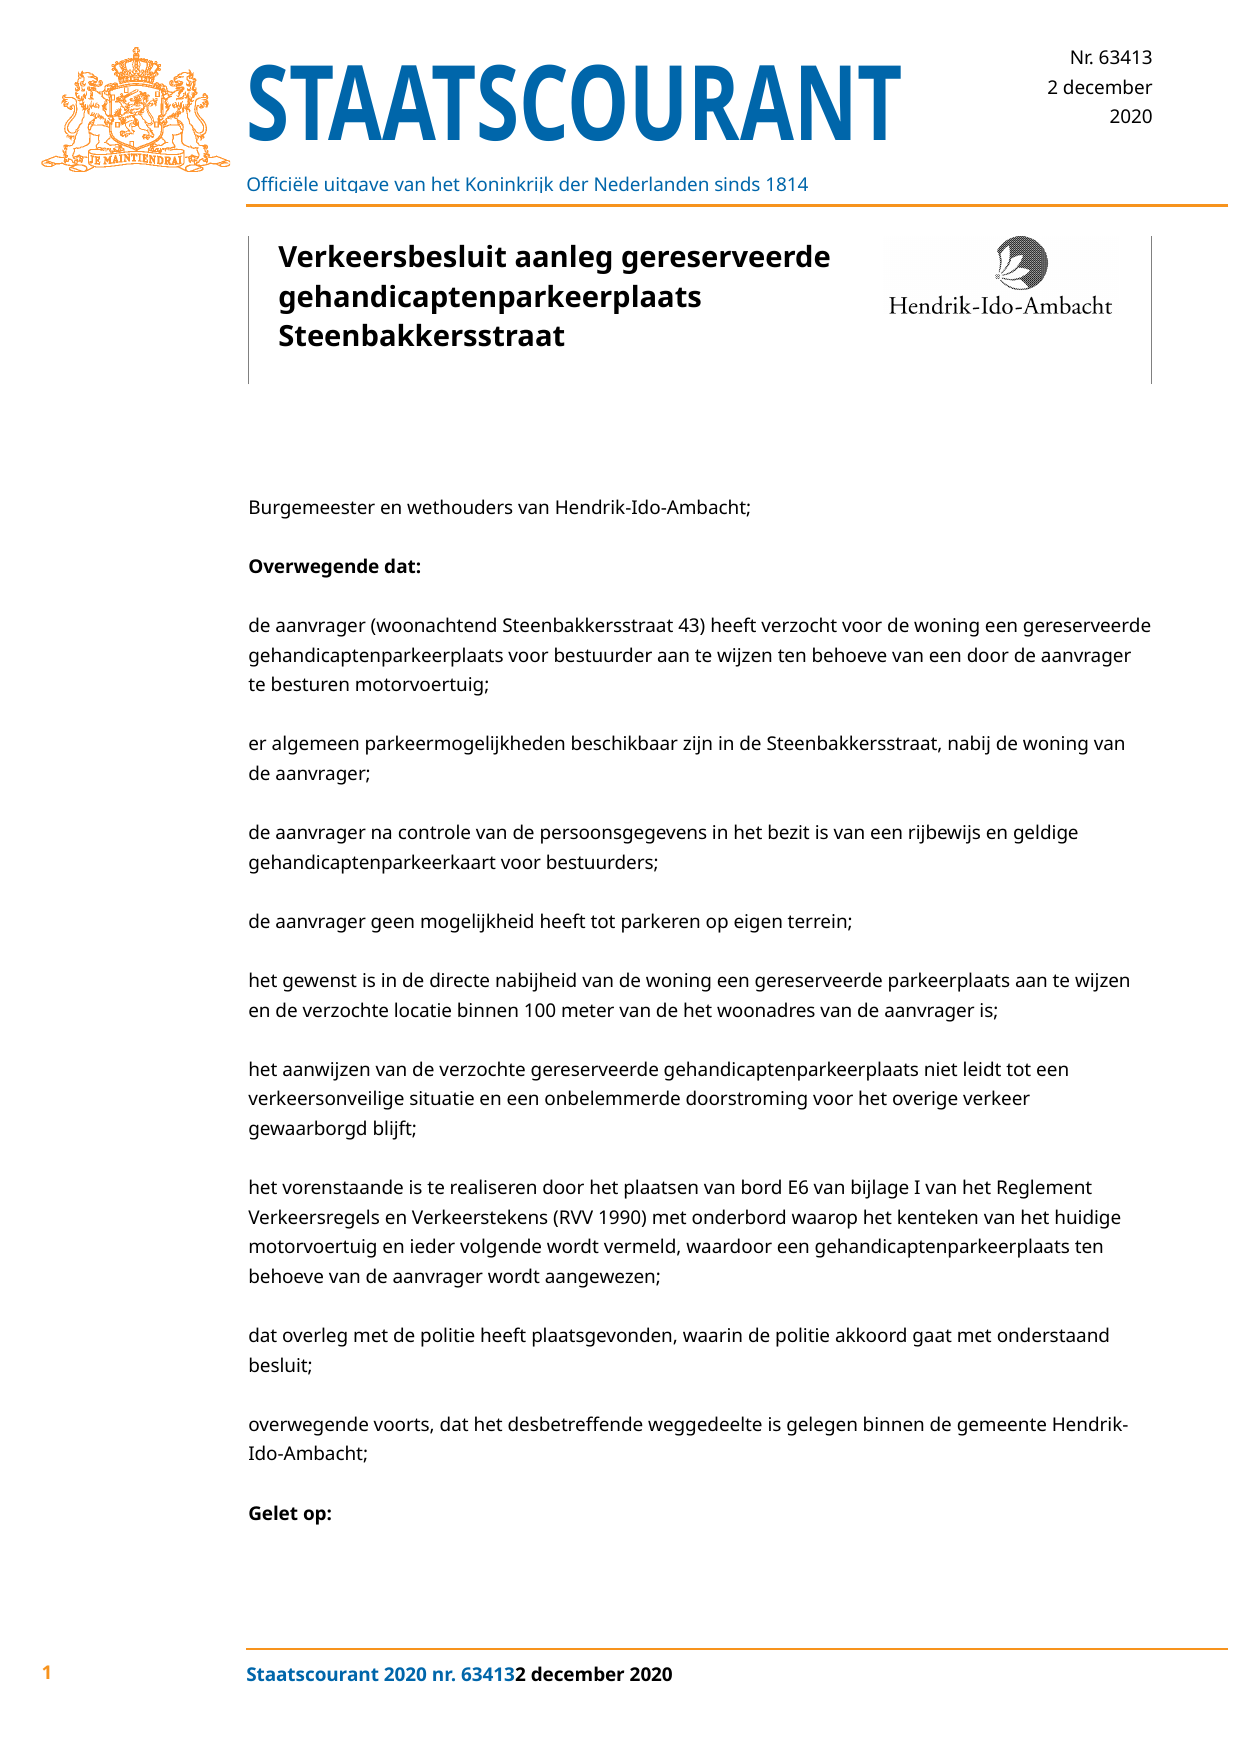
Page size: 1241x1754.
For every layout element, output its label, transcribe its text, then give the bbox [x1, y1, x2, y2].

text Overwegende dat: [248, 553, 1152, 579]
text de aanvrager geen mogelijkheid heeft tot parkeren op eigen terrein; [248, 908, 1152, 934]
table_header [850, 236, 1151, 384]
text Gelet op: [248, 1500, 1152, 1525]
text overwegende voorts, dat het desbetreffende weggedeelte is gelegen binnen de gemeente Hendrik-Ido-Ambacht; [248, 1411, 1152, 1466]
picture [882, 236, 1119, 314]
text de aanvrager (woonachtend Steenbakkersstraat 43) heeft verzocht voor de woning een gereserveerde gehandicaptenparkeerplaats voor bestuurder aan te wijzen ten behoeve van een door de aanvrager te besturen motorvoertuig; [248, 612, 1152, 697]
text het vorenstaande is te realiseren door het plaatsen van bord E6 van bijlage I van het Reglement Verkeersregels en Verkeerstekens (RVV 1990) met onderbord waarop het kenteken van het huidige motorvoertuig en ieder volgende wordt vermeld, waardoor een gehandicaptenparkeerplaats ten behoeve van de aanvrager wordt aangewezen; [248, 1174, 1152, 1289]
text dat overleg met de politie heeft plaatsgevonden, waarin de politie akkoord gaat met onderstaand besluit; [248, 1322, 1152, 1377]
picture [41, 47, 231, 172]
text Burgemeester en wethouders van Hendrik-Ido-Ambacht; [248, 494, 1152, 519]
text er algemeen parkeermogelijkheden beschikbaar zijn in de Steenbakkersstraat, nabij de woning van de aanvrager; [248, 731, 1152, 786]
text het gewenst is in de directe nabijheid van de woning een gereserveerde parkeerplaats aan te wijzen en de verzochte locatie binnen 100 meter van de het woonadres van de aanvrager is; [248, 967, 1152, 1022]
text het aanwijzen van de verzochte gereserveerde gehandicaptenparkeerplaats niet leidt tot een verkeersonveilige situatie en een onbelemmerde doorstroming voor het overige verkeer gewaarborgd blijft; [248, 1056, 1152, 1141]
text de aanvrager na controle van de persoonsgegevens in het bezit is van een rijbewijs en geldige gehandicaptenparkeerkaart voor bestuurders; [248, 819, 1152, 874]
table_header Verkeersbesluit aanleg gereserveerde gehandicaptenparkeerplaats Steenbakkersstraat [249, 236, 850, 384]
